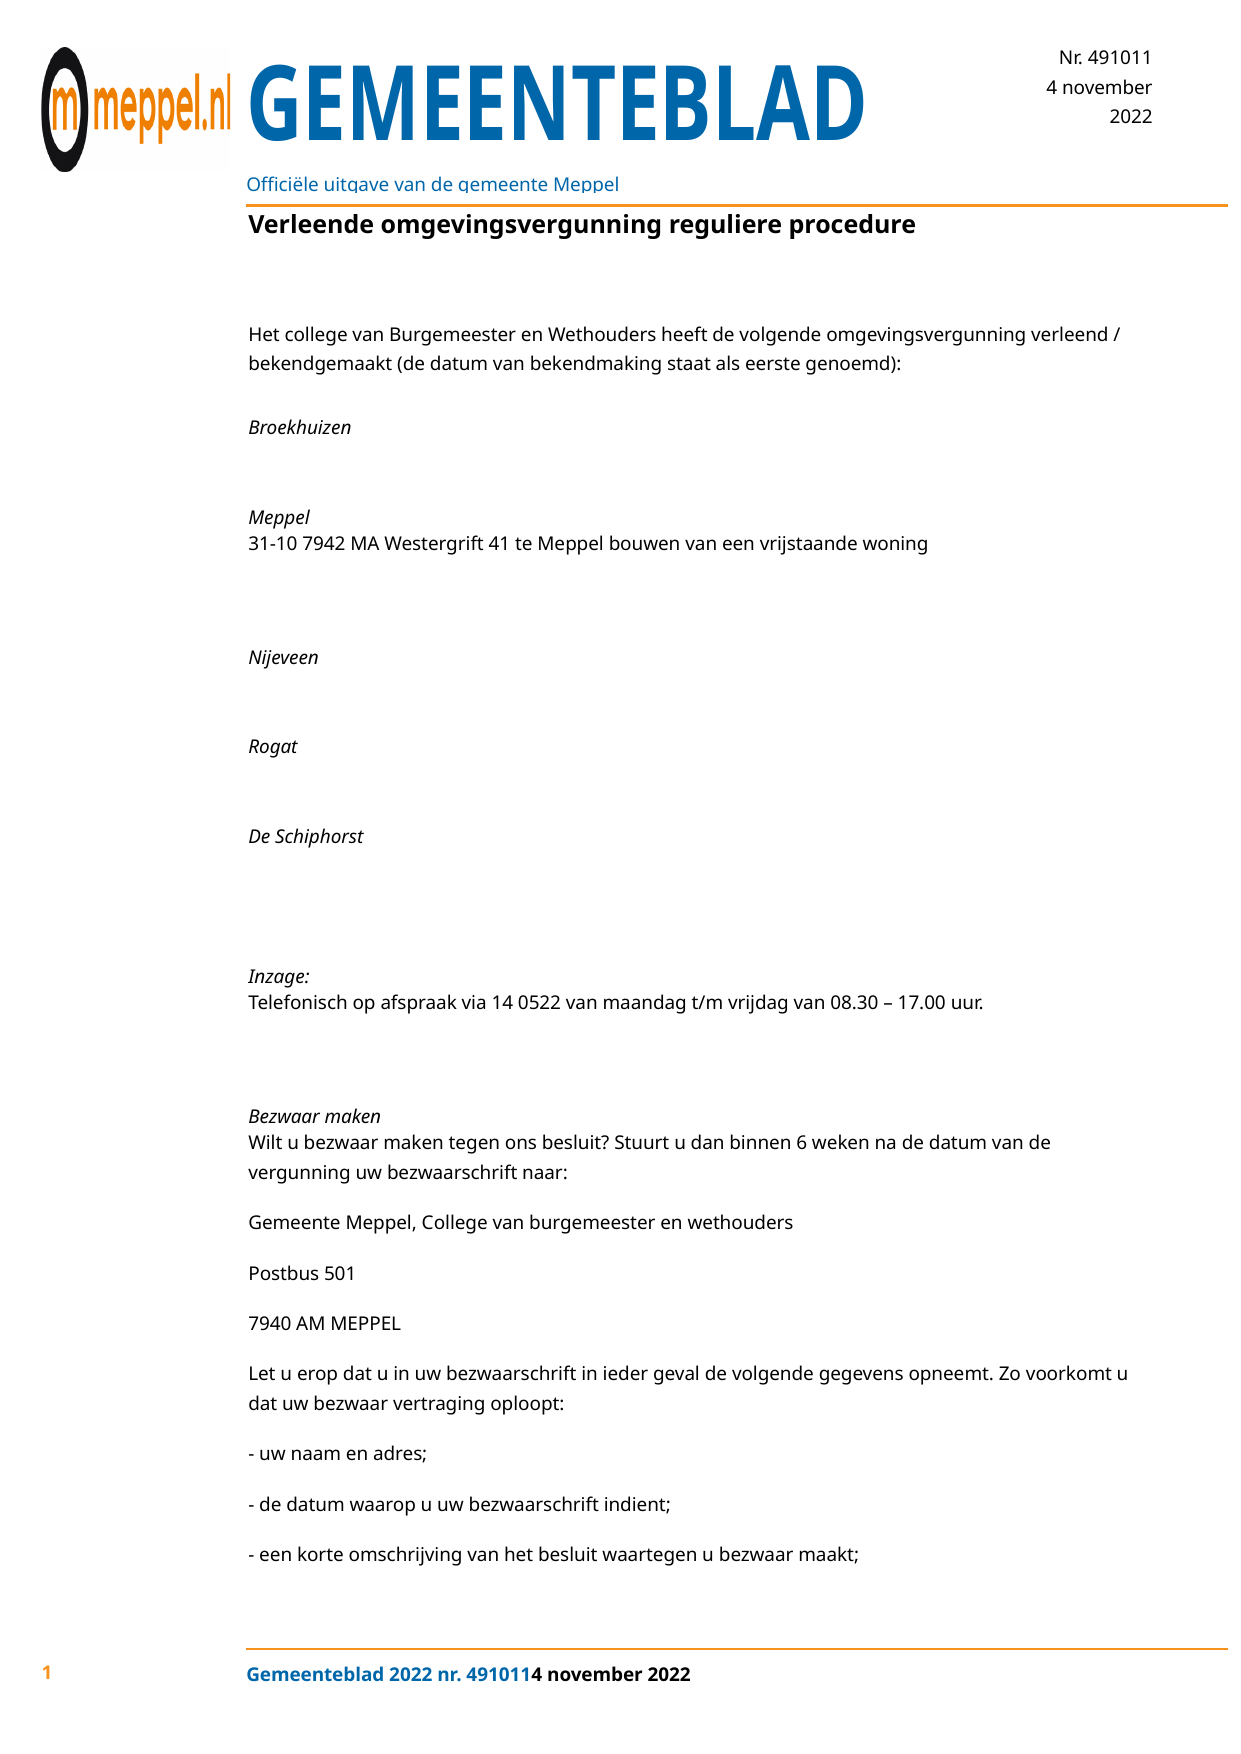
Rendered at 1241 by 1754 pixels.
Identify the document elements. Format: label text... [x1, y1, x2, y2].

text De Schiphorst [248, 823, 1152, 849]
text Wilt u bezwaar maken tegen ons besluit? Stuurt u dan binnen 6 weken na de datum van de vergunning uw bezwaarschrift naar: [248, 1129, 1152, 1185]
text Let u erop dat u in uw bezwaarschrift in ieder geval de volgende gegevens opneemt. Zo voorkomt u dat uw bezwaar vertraging oploopt: [248, 1361, 1152, 1416]
text Broekhuizen [248, 414, 1152, 440]
text Postbus 501 [248, 1260, 1152, 1286]
text Verleende omgevingsvergunning reguliere procedure [248, 207, 1152, 241]
text - de datum waarop u uw bezwaarschrift indient; [248, 1491, 1152, 1517]
picture [41, 47, 231, 172]
text 31-10 7942 MA Westergrift 41 te Meppel bouwen van een vrijstaande woning [248, 530, 1152, 555]
text Telefonisch op afspraak via 14 0522 van maandag t/m vrijdag van 08.30 – 17.00 uur. [248, 989, 1152, 1015]
text 7940 AM MEPPEL [248, 1310, 1152, 1336]
text Bezwaar maken [248, 1104, 1152, 1129]
text Inzage: [248, 963, 1152, 989]
text Nijeveen [248, 644, 1152, 670]
text Rogat [248, 734, 1152, 759]
text Het college van Burgemeester en Wethouders heeft de volgende omgevingsvergunning verleend / bekendgemaakt (de datum van bekendmaking staat als eerste genoemd): [248, 321, 1152, 376]
text Meppel [248, 504, 1152, 530]
text - uw naam en adres; [248, 1441, 1152, 1466]
text - een korte omschrijving van het besluit waartegen u bezwaar maakt; [248, 1541, 1152, 1567]
text Gemeente Meppel, College van burgemeester en wethouders [248, 1209, 1152, 1235]
